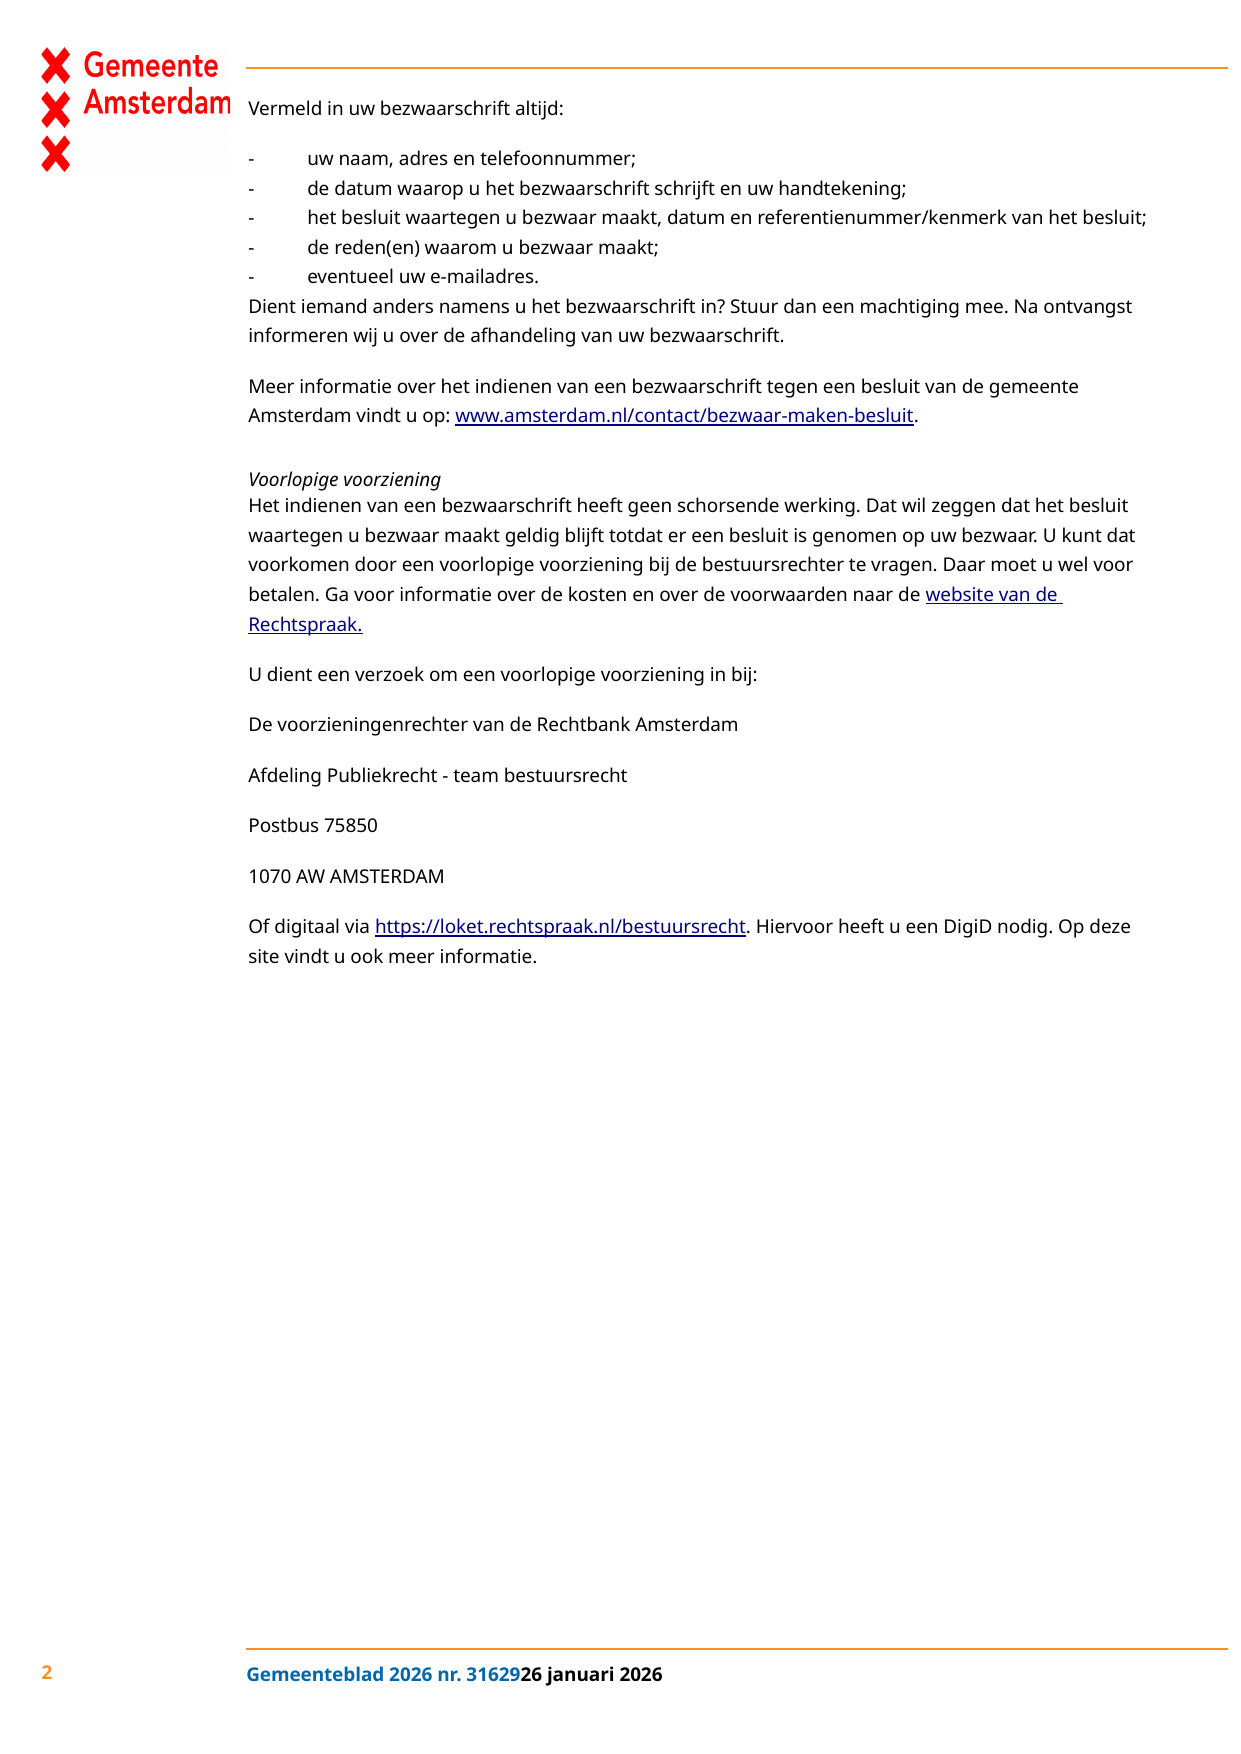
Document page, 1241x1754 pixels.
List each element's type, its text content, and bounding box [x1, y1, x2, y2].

text 1070 AW AMSTERDAM [248, 863, 1152, 888]
text Meer informatie over het indienen van een bezwaarschrift tegen een besluit van de gemeente Amsterdam vindt u op: www.amsterdam.nl/contact/bezwaar-maken-besluit. [248, 373, 1152, 428]
list eventueel uw e-mailadres. [248, 263, 1152, 289]
text Dient iemand anders namens u het bezwaarschrift in? Stuur dan een machtiging mee. Na ontvangst informeren wij u over de afhandeling van uw bezwaarschrift. [248, 293, 1152, 348]
text U dient een verzoek om een voorlopige voorziening in bij: [248, 661, 1152, 687]
text Postbus 75850 [248, 812, 1152, 838]
text Of digitaal via https://loket.rechtspraak.nl/bestuursrecht. Hiervoor heeft u een DigiD nodig. Op deze site vindt u ook meer informatie. [248, 913, 1152, 968]
picture [41, 47, 231, 172]
list uw naam, adres en telefoonnummer; [248, 145, 1152, 171]
text Afdeling Publiekrecht - team bestuursrecht [248, 762, 1152, 788]
list het besluit waartegen u bezwaar maakt, datum en referentienummer/kenmerk van het besluit; [248, 204, 1152, 230]
list de datum waarop u het bezwaarschrift schrijft en uw handtekening; [248, 175, 1152, 201]
text Het indienen van een bezwaarschrift heeft geen schorsende werking. Dat wil zeggen dat het besluit waartegen u bezwaar maakt geldig blijft totdat er een besluit is genomen op uw bezwaar. U kunt dat voorkomen door een voorlopige voorziening bij de bestuursrechter te vragen. Daar moet u wel voor betalen. Ga voor informatie over de kosten en over de voorwaarden naar de website van de Rechtspraak. [248, 492, 1152, 636]
text Voorlopige voorziening [248, 467, 1152, 492]
list de reden(en) waarom u bezwaar maakt; [248, 234, 1152, 260]
text Vermeld in uw bezwaarschrift altijd: [248, 95, 1152, 121]
text De voorzieningenrechter van de Rechtbank Amsterdam [248, 712, 1152, 737]
